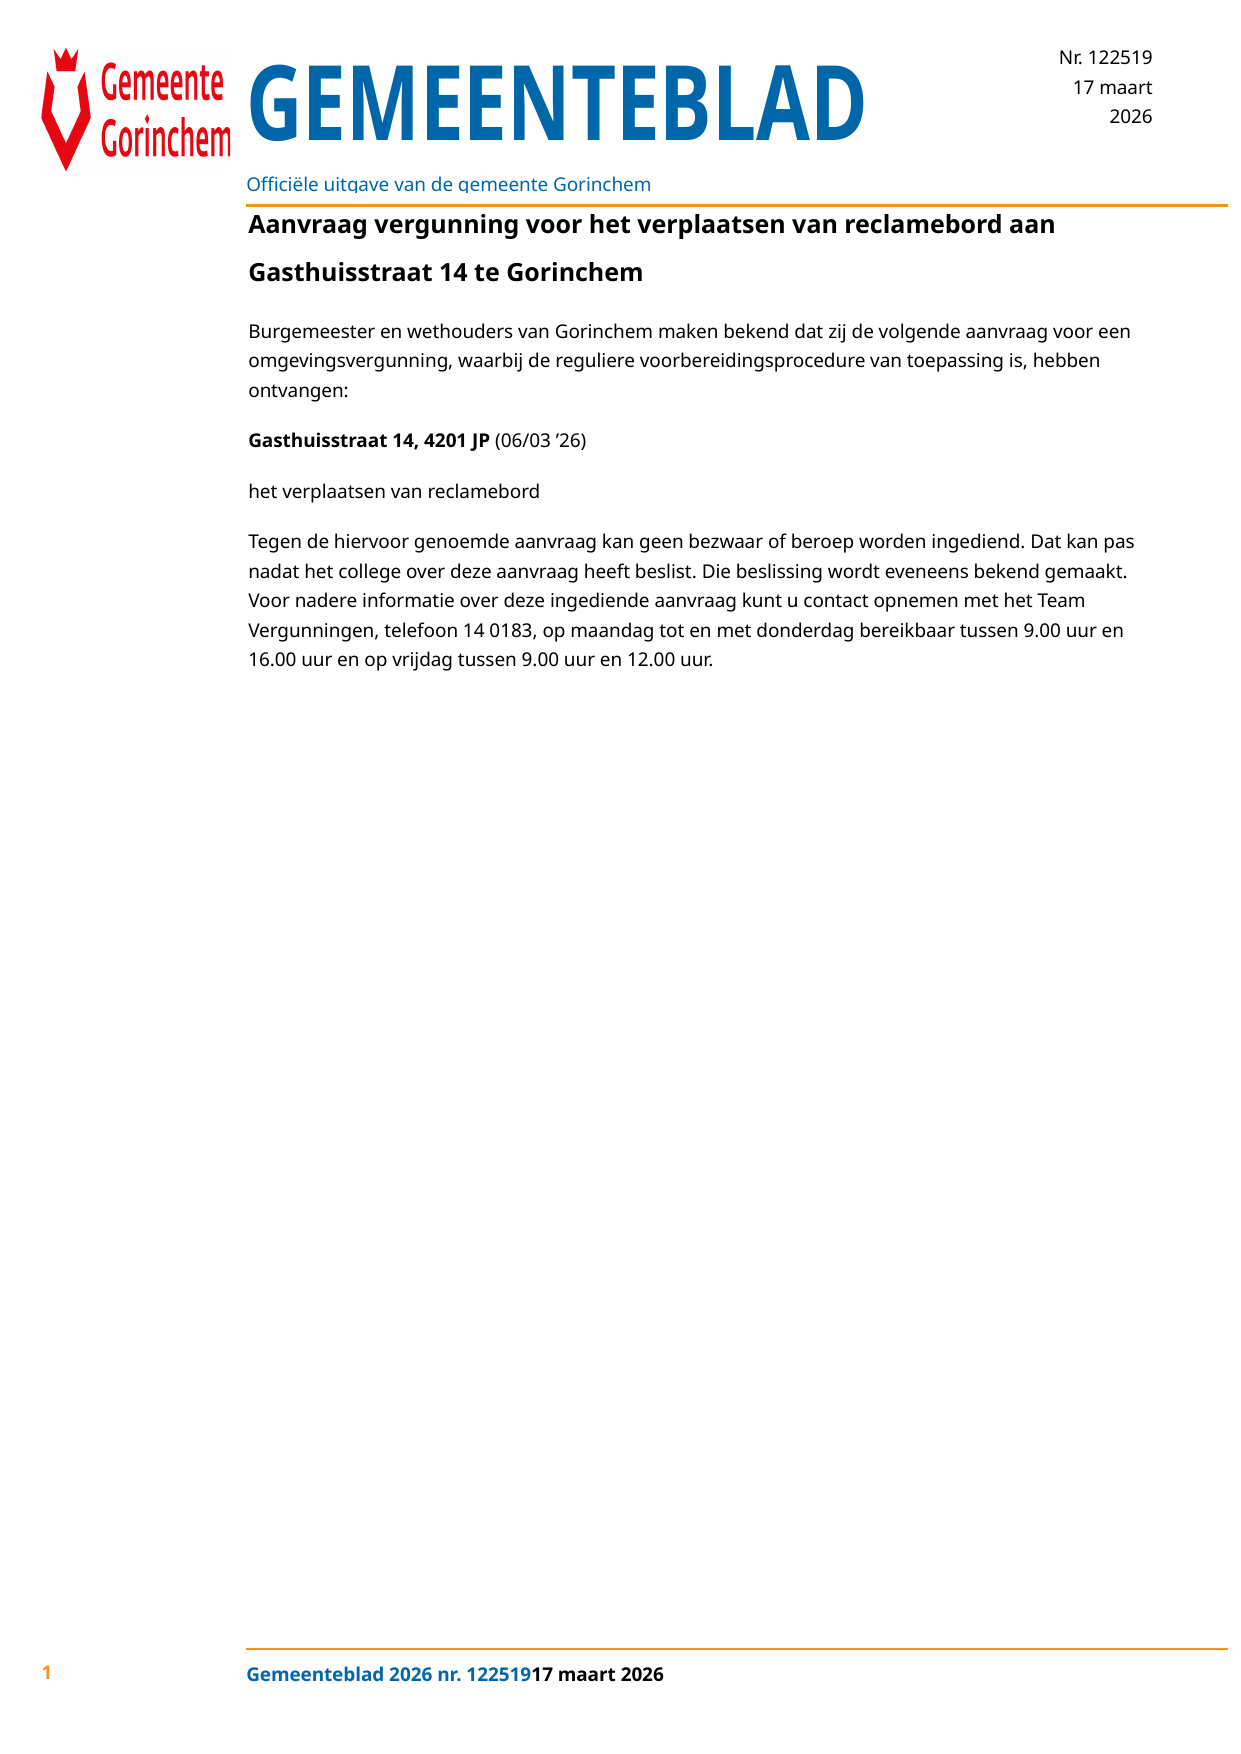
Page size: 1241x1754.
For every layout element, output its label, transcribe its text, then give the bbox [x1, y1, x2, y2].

text Aanvraag vergunning voor het verplaatsen van reclamebord aan Gasthuisstraat 14 te Gorinchem [248, 207, 1152, 288]
text Gasthuisstraat 14, 4201 JP (06/03 ’26) [248, 427, 1152, 453]
text Burgemeester en wethouders van Gorinchem maken bekend dat zij de volgende aanvraag voor een omgevingsvergunning, waarbij de reguliere voorbereidingsprocedure van toepassing is, hebben ontvangen: [248, 318, 1152, 403]
text het verplaatsen van reclamebord [248, 478, 1152, 504]
picture [41, 47, 231, 172]
text Tegen de hiervoor genoemde aanvraag kan geen bezwaar of beroep worden ingediend. Dat kan pas nadat het college over deze aanvraag heeft beslist. Die beslissing wordt eveneens bekend gemaakt. Voor nadere informatie over deze ingediende aanvraag kunt u contact opnemen met het Team Vergunningen, telefoon 14 0183, op maandag tot en met donderdag bereikbaar tussen 9.00 uur en 16.00 uur en op vrijdag tussen 9.00 uur en 12.00 uur. [248, 528, 1152, 672]
